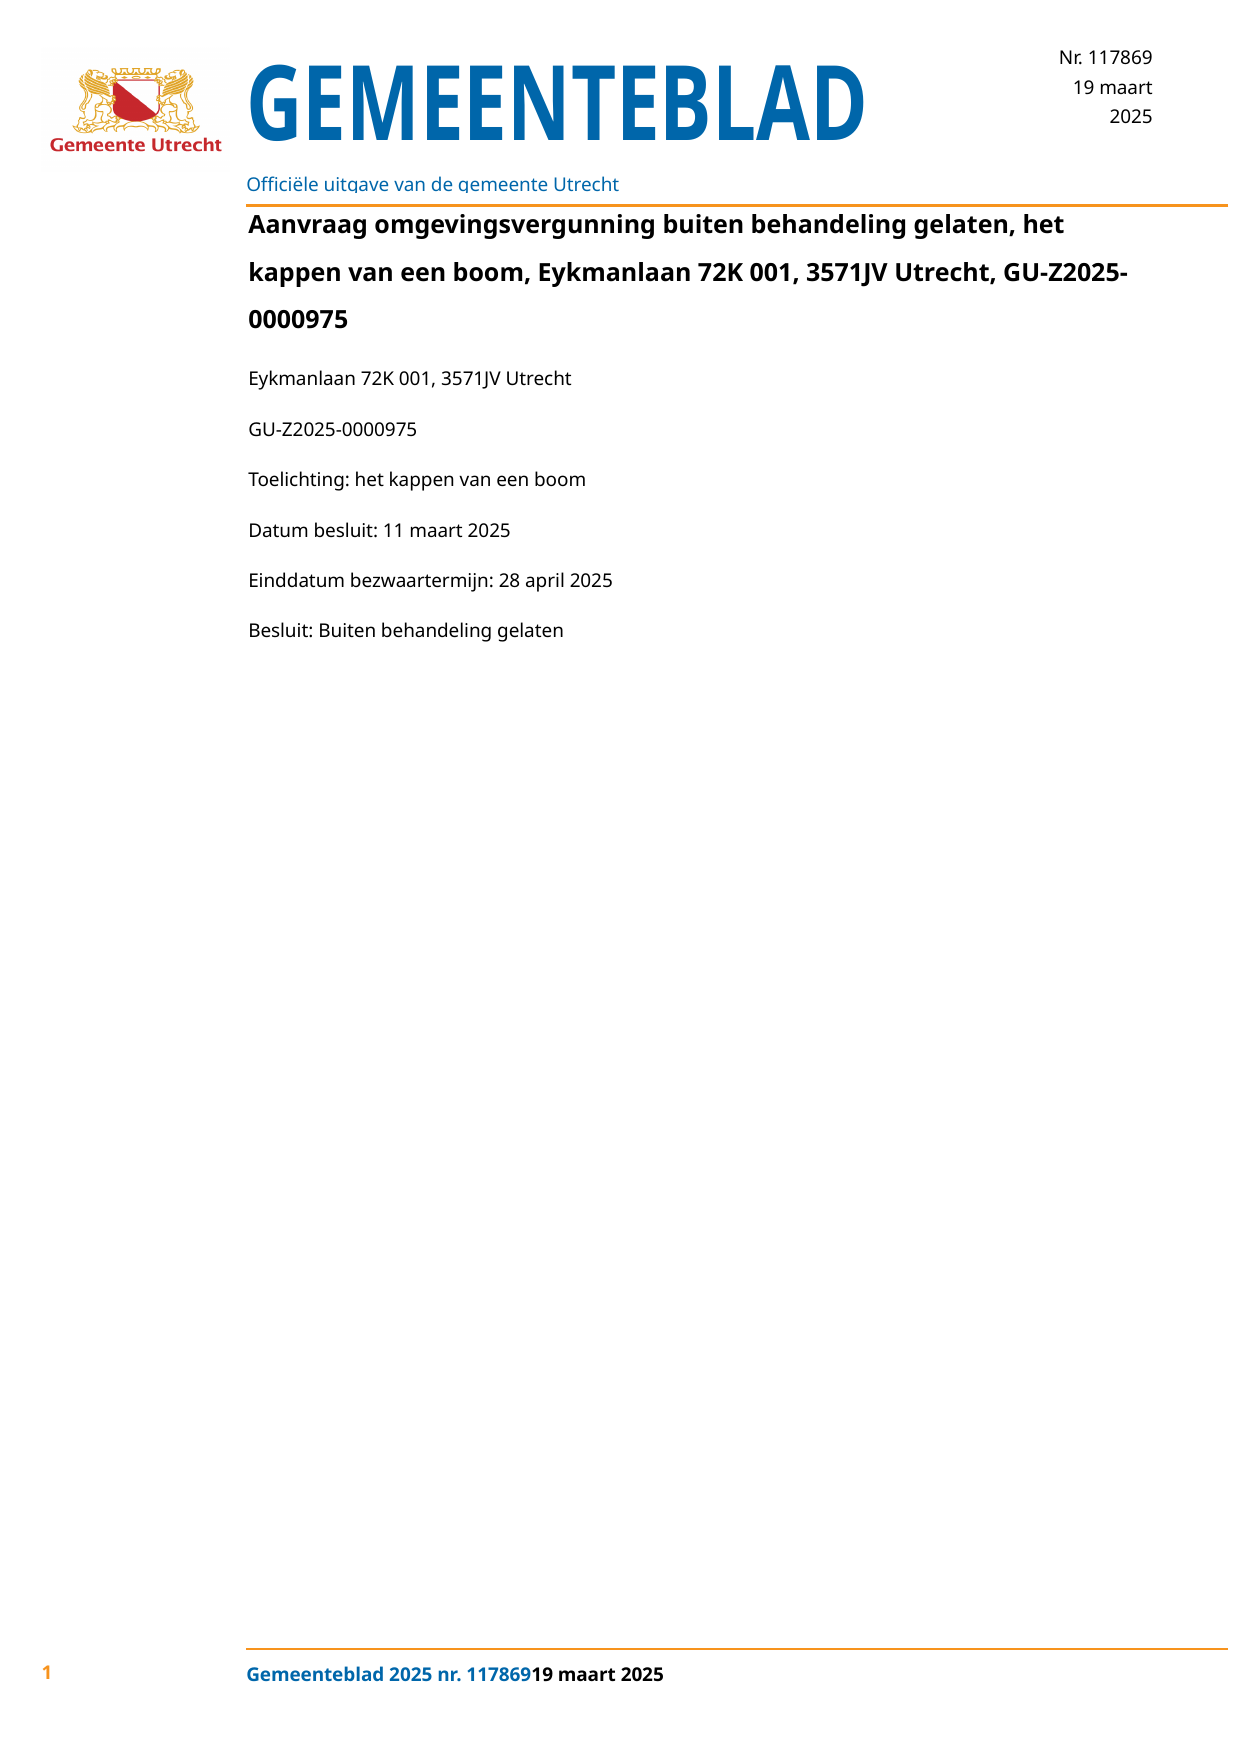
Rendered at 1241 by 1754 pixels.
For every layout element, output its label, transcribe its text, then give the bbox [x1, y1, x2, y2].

text GU-Z2025-0000975 [248, 416, 1152, 442]
text Eykmanlaan 72K 001, 3571JV Utrecht [248, 366, 1152, 391]
text Besluit: Buiten behandeling gelaten [248, 618, 1152, 643]
text Datum besluit: 11 maart 2025 [248, 517, 1152, 542]
text Einddatum bezwaartermijn: 28 april 2025 [248, 567, 1152, 593]
text Aanvraag omgevingsvergunning buiten behandeling gelaten, het kappen van een boom, Eykmanlaan 72K 001, 3571JV Utrecht, GU-Z2025-0000975 [248, 207, 1152, 336]
picture [41, 47, 231, 172]
text Toelichting: het kappen van een boom [248, 466, 1152, 492]
